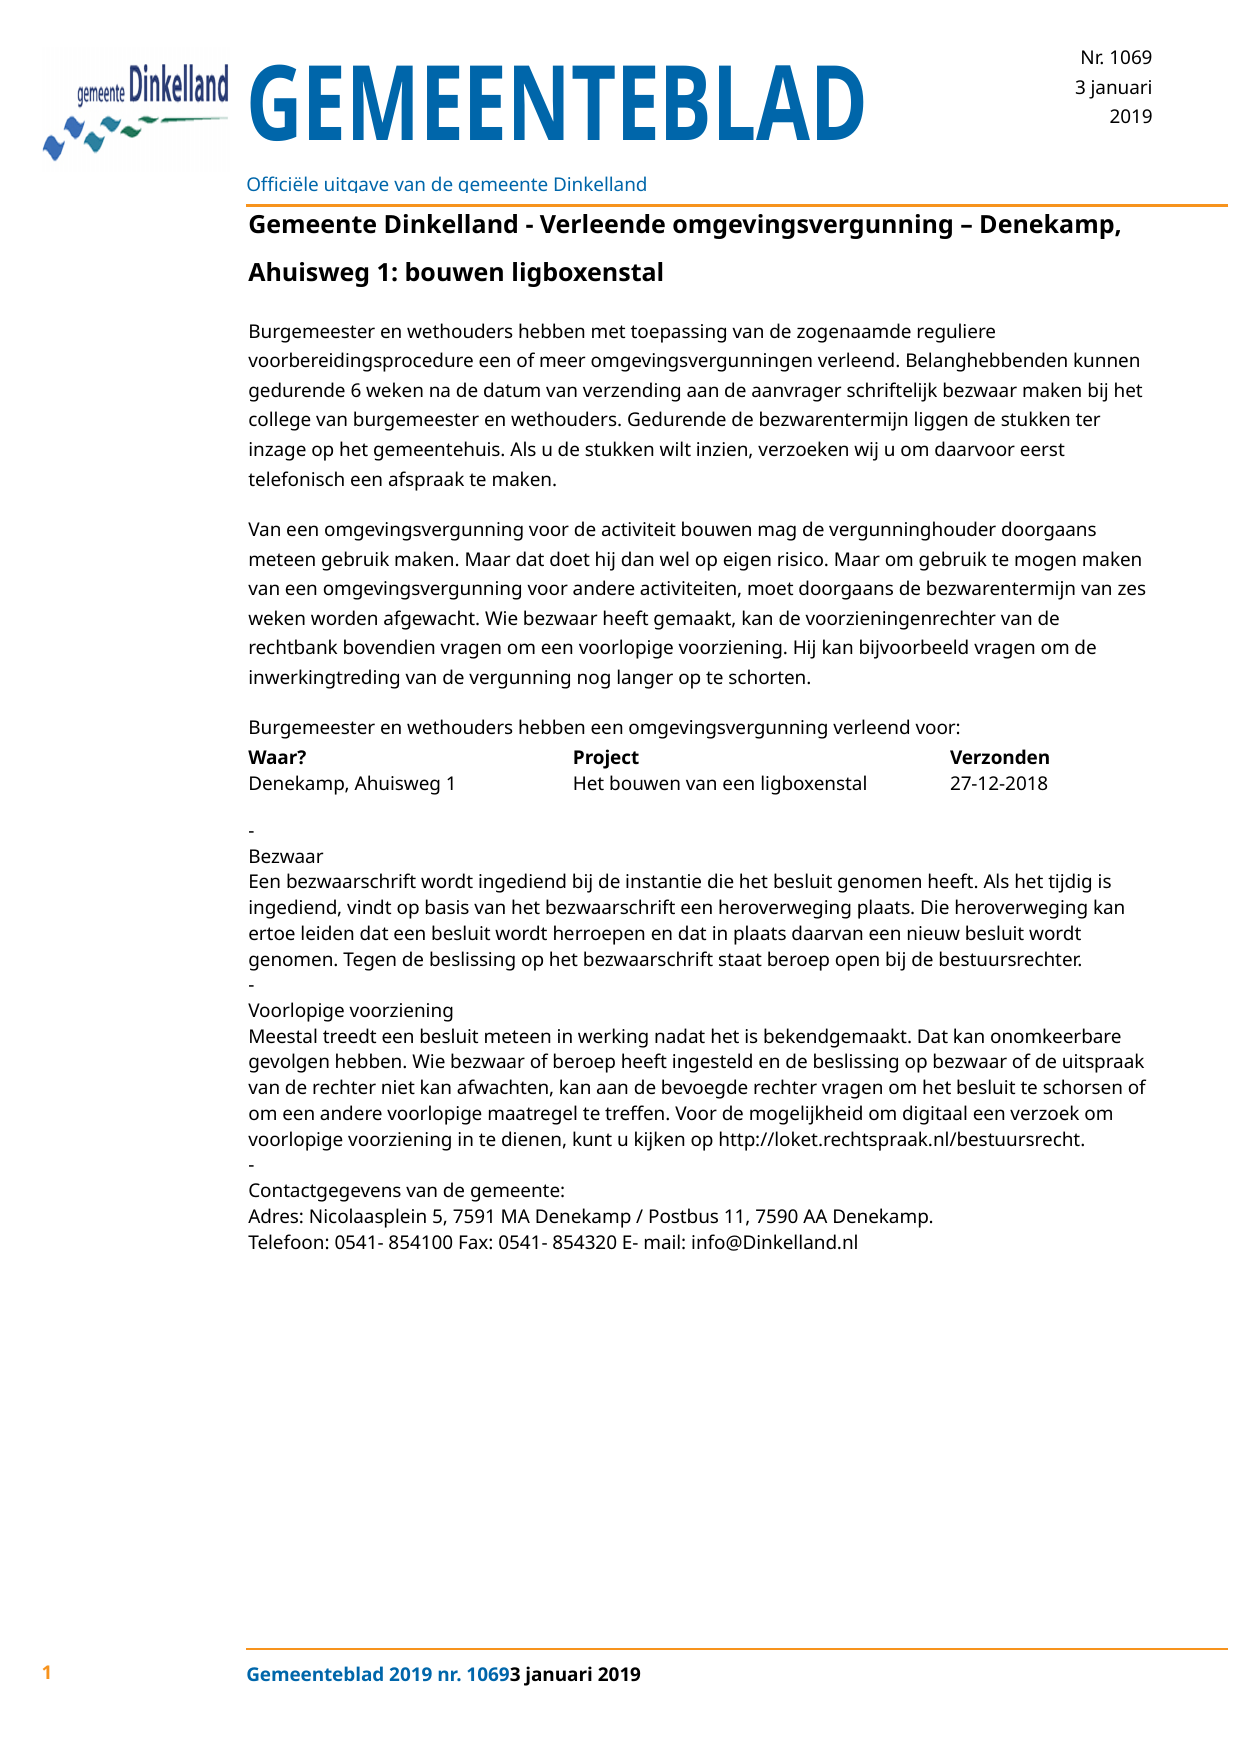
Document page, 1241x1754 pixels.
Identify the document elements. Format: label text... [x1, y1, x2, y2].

table_header Verzonden [950, 744, 1152, 770]
text Van een omgevingsvergunning voor de activiteit bouwen mag de vergunninghouder doorgaans meteen gebruik maken. Maar dat doet hij dan wel op eigen risico. Maar om gebruik te mogen maken van een omgevingsvergunning voor andere activiteiten, moet doorgaans de bezwarentermijn van zes weken worden afgewacht. Wie bezwaar heeft gemaakt, kan de voorzieningenrechter van de rechtbank bovendien vragen om een voorlopige voorziening. Hij kan bijvoorbeeld vragen om de inwerkingtreding van de vergunning nog langer op te schorten. [248, 516, 1152, 690]
text - [248, 817, 1152, 843]
text - [248, 972, 1152, 997]
text Burgemeester en wethouders hebben een omgevingsvergunning verleend voor: [248, 714, 1152, 740]
text Gemeente Dinkelland - Verleende omgevingsvergunning – Denekamp, Ahuisweg 1: bouwen ligboxenstal [248, 207, 1152, 288]
table_cell Het bouwen van een ligboxenstal [573, 770, 950, 796]
table_cell 27-12-2018 [950, 770, 1152, 796]
table_header Waar? [248, 744, 573, 770]
text Adres: Nicolaasplein 5, 7591 MA Denekamp / Postbus 11, 7590 AA Denekamp. [248, 1203, 1152, 1229]
text Contactgegevens van de gemeente: [248, 1177, 1152, 1203]
text Meestal treedt een besluit meteen in werking nadat het is bekendgemaakt. Dat kan onomkeerbare gevolgen hebben. Wie bezwaar of beroep heeft ingesteld en de beslissing op bezwaar of de uitspraak van de rechter niet kan afwachten, kan aan de bevoegde rechter vragen om het besluit te schorsen of om een andere voorlopige maatregel te treffen. Voor de mogelijkheid om digitaal een verzoek om voorlopige voorziening in te dienen, kunt u kijken op http://loket.rechtspraak.nl/bestuursrecht. [248, 1023, 1152, 1152]
text Een bezwaarschrift wordt ingediend bij de instantie die het besluit genomen heeft. Als het tijdig is ingediend, vindt op basis van het bezwaarschrift een heroverweging plaats. Die heroverweging kan ertoe leiden dat een besluit wordt herroepen en dat in plaats daarvan een nieuw besluit wordt genomen. Tegen de beslissing op het bezwaarschrift staat beroep open bij de bestuursrechter. [248, 869, 1152, 972]
text Voorlopige voorziening [248, 997, 1152, 1023]
text Burgemeester en wethouders hebben met toepassing van de zogenaamde reguliere voorbereidingsprocedure een of meer omgevingsvergunningen verleend. Belanghebbenden kunnen gedurende 6 weken na de datum van verzending aan de aanvrager schriftelijk bezwaar maken bij het college van burgemeester en wethouders. Gedurende de bezwarentermijn liggen de stukken ter inzage op het gemeentehuis. Als u de stukken wilt inzien, verzoeken wij u om daarvoor eerst telefonisch een afspraak te maken. [248, 318, 1152, 492]
picture [41, 47, 231, 172]
table_header Project [573, 744, 950, 770]
text Telefoon: 0541- 854100 Fax: 0541- 854320 E- mail: info@Dinkelland.nl [248, 1229, 1152, 1254]
text Bezwaar [248, 843, 1152, 869]
table_cell Denekamp, Ahuisweg 1 [248, 770, 573, 796]
text - [248, 1152, 1152, 1177]
